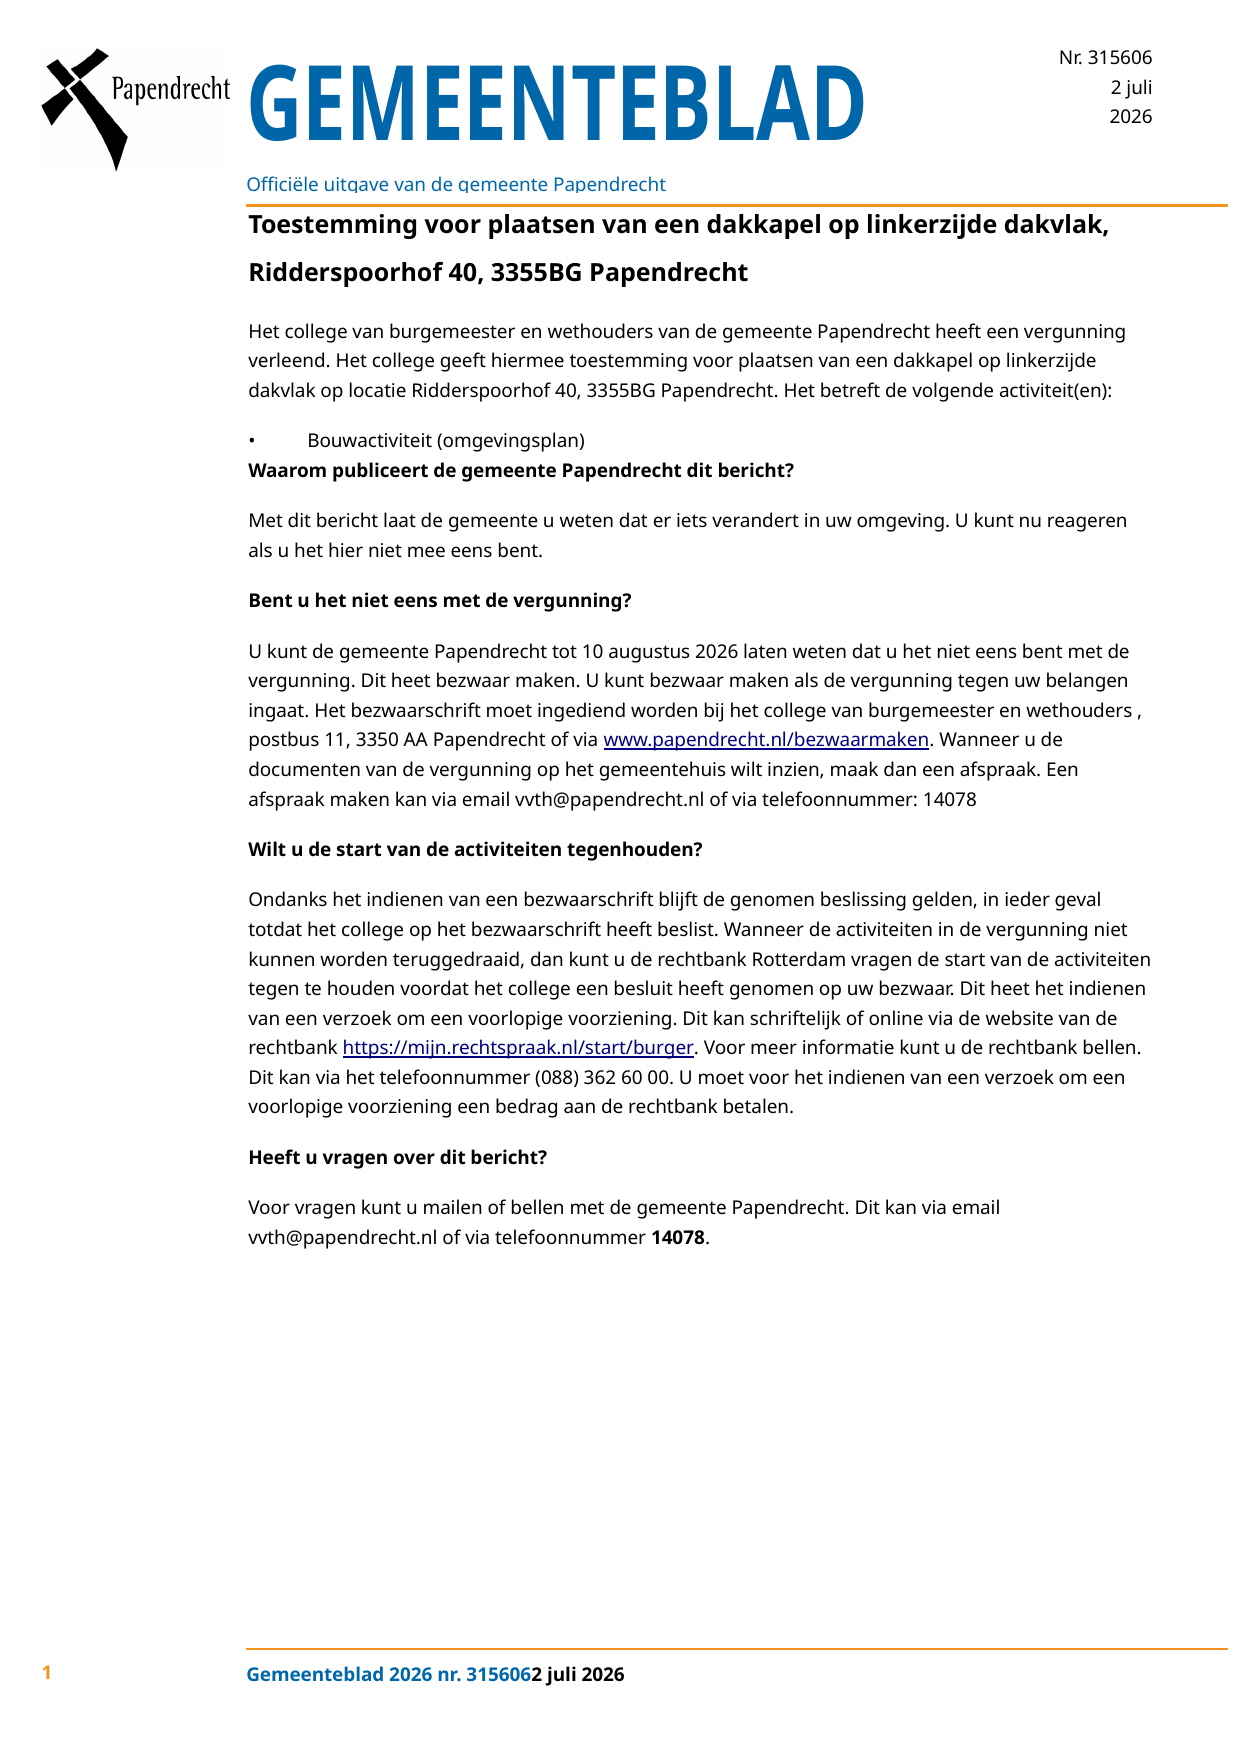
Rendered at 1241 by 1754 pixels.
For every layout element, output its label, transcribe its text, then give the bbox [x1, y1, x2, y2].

text Bent u het niet eens met de vergunning? [248, 587, 1152, 613]
text Toestemming voor plaatsen van een dakkapel op linkerzijde dakvlak, Ridderspoorhof 40, 3355BG Papendrecht [248, 207, 1152, 288]
text Ondanks het indienen van een bezwaarschrift blijft de genomen beslissing gelden, in ieder geval totdat het college op het bezwaarschrift heeft beslist. Wanneer de activiteiten in de vergunning niet kunnen worden teruggedraaid, dan kunt u de rechtbank Rotterdam vragen de start van de activiteiten tegen te houden voordat het college een besluit heeft genomen op uw bezwaar. Dit heet het indienen van een verzoek om een voorlopige voorziening. Dit kan schriftelijk of online via de website van de rechtbank https://mijn.rechtspraak.nl/start/burger. Voor meer informatie kunt u de rechtbank bellen. Dit kan via het telefoonnummer (088) 362 60 00. U moet voor het indienen van een verzoek om een voorlopige voorziening een bedrag aan de rechtbank betalen. [248, 887, 1152, 1119]
picture [41, 47, 231, 172]
text Voor vragen kunt u mailen of bellen met de gemeente Papendrecht. Dit kan via email vvth@papendrecht.nl of via telefoonnummer 14078. [248, 1194, 1152, 1250]
list Bouwactiviteit (omgevingsplan) [248, 427, 1152, 453]
text Met dit bericht laat de gemeente u weten dat er iets verandert in uw omgeving. U kunt nu reageren als u het hier niet mee eens bent. [248, 507, 1152, 563]
text Heeft u vragen over dit bericht? [248, 1144, 1152, 1170]
text U kunt de gemeente Papendrecht tot 10 augustus 2026 laten weten dat u het niet eens bent met de vergunning. Dit heet bezwaar maken. U kunt bezwaar maken als de vergunning tegen uw belangen ingaat. Het bezwaarschrift moet ingediend worden bij het college van burgemeester en wethouders , postbus 11, 3350 AA Papendrecht of via www.papendrecht.nl/bezwaarmaken. Wanneer u de documenten van de vergunning op het gemeentehuis wilt inzien, maak dan een afspraak. Een afspraak maken kan via email vvth@papendrecht.nl of via telefoonnummer: 14078 [248, 638, 1152, 812]
text Het college van burgemeester en wethouders van de gemeente Papendrecht heeft een vergunning verleend. Het college geeft hiermee toestemming voor plaatsen van een dakkapel op linkerzijde dakvlak op locatie Ridderspoorhof 40, 3355BG Papendrecht. Het betreft de volgende activiteit(en): [248, 318, 1152, 403]
text Waarom publiceert de gemeente Papendrecht dit bericht? [248, 457, 1152, 483]
text Wilt u de start van de activiteiten tegenhouden? [248, 836, 1152, 862]
